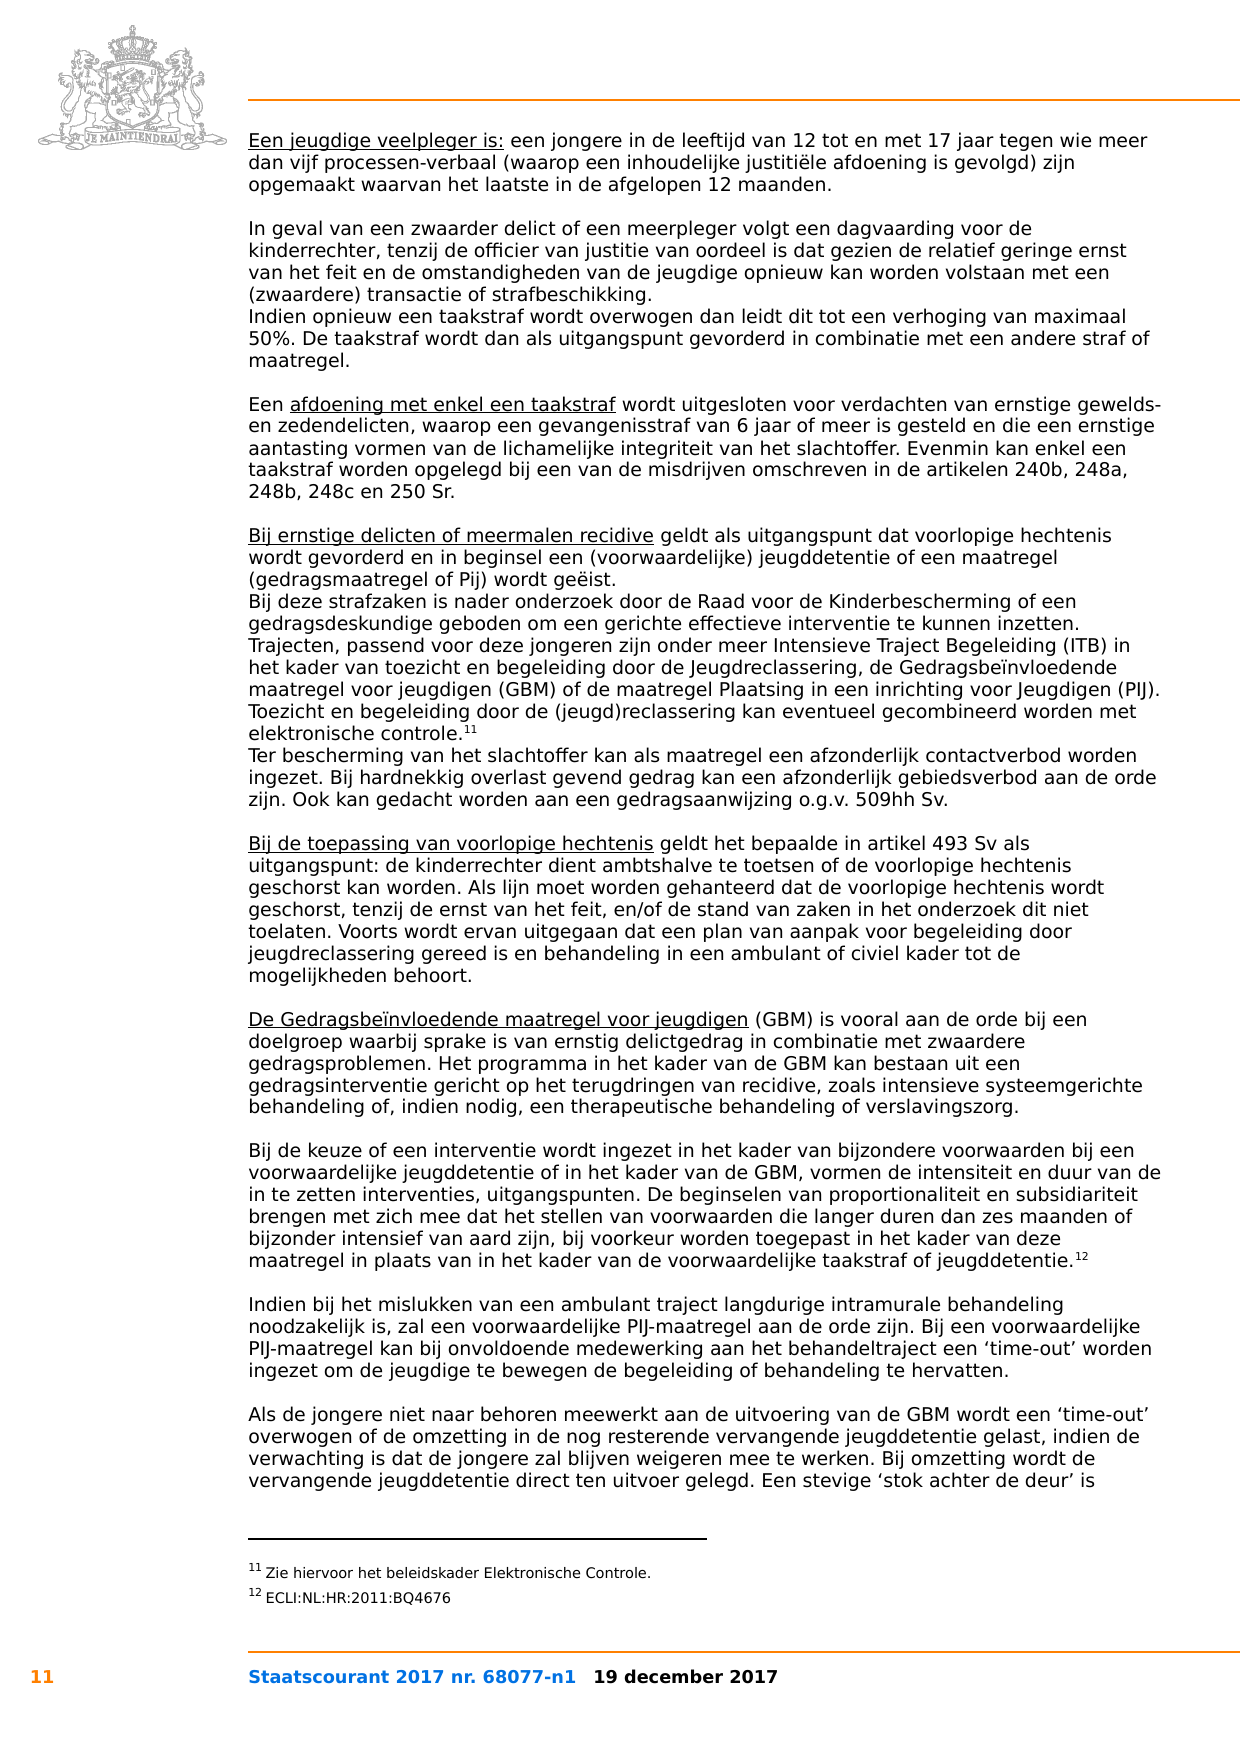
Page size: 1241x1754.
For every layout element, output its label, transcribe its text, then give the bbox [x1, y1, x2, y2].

text Bij de toepassing van voorlopige hechtenis geldt het bepaalde in artikel 493 Sv als uitgangspunt: de kinderrechter dient ambtshalve te toetsen of de voorlopige hechtenis geschorst kan worden. Als lijn moet worden gehanteerd dat de voorlopige hechtenis wordt geschorst, tenzij de ernst van het feit, en/of de stand van zaken in het onderzoek dit niet toelaten. Voorts wordt ervan uitgegaan dat een plan van aanpak voor begeleiding door jeugdreclassering gereed is en behandeling in een ambulant of civiel kader tot de mogelijkheden behoort. [248, 833, 1163, 987]
text Een afdoening met enkel een taakstraf wordt uitgesloten voor verdachten van ernstige gewelds- en zedendelicten, waarop een gevangenisstraf van 6 jaar of meer is gesteld en die een ernstige aantasting vormen van de lichamelijke integriteit van het slachtoffer. Evenmin kan enkel een taakstraf worden opgelegd bij een van de misdrijven omschreven in de artikelen 240b, 248a, 248b, 248c en 250 Sr. [248, 393, 1163, 503]
text Bij ernstige delicten of meermalen recidive geldt als uitgangspunt dat voorlopige hechtenis wordt gevorderd en in beginsel een (voorwaardelijke) jeugddetentie of een maatregel (gedragsmaatregel of Pij) wordt geëist. [248, 525, 1163, 591]
text Bij deze strafzaken is nader onderzoek door de Raad voor de Kinderbescherming of een gedragsdeskundige geboden om een gerichte effectieve interventie te kunnen inzetten. Trajecten, passend voor deze jongeren zijn onder meer Intensieve Traject Begeleiding (ITB) in het kader van toezicht en begeleiding door de Jeugdreclassering, de Gedragsbeïnvloedende maatregel voor jeugdigen (GBM) of de maatregel Plaatsing in een inrichting voor Jeugdigen (PIJ). [248, 591, 1163, 701]
text De Gedragsbeïnvloedende maatregel voor jeugdigen (GBM) is vooral aan de orde bij een doelgroep waarbij sprake is van ernstig delictgedrag in combinatie met zwaardere gedragsproblemen. Het programma in het kader van de GBM kan bestaan uit een gedragsinterventie gericht op het terugdringen van recidive, zoals intensieve systeemgerichte behandeling of, indien nodig, een therapeutische behandeling of verslavingszorg. [248, 1008, 1163, 1118]
text Indien opnieuw een taakstraf wordt overwogen dan leidt dit tot een verhoging van maximaal 50%. De taakstraf wordt dan als uitgangspunt gevorderd in combinatie met een andere straf of maatregel. [248, 306, 1163, 372]
text Zie hiervoor het beleidskader Elektronische Controle. [248, 1561, 1163, 1583]
text ECLI:NL:HR:2011:BQ4676 [248, 1586, 1163, 1608]
text Ter bescherming van het slachtoffer kan als maatregel een afzonderlijk contactverbod worden ingezet. Bij hardnekkig overlast gevend gedrag kan een afzonderlijk gebiedsverbod aan de orde zijn. Ook kan gedacht worden aan een gedragsaanwijzing o.g.v. 509hh Sv. [248, 745, 1163, 811]
text Bij de keuze of een interventie wordt ingezet in het kader van bijzondere voorwaarden bij een voorwaardelijke jeugddetentie of in het kader van de GBM, vormen de intensiteit en duur van de in te zetten interventies, uitgangspunten. De beginselen van proportionaliteit en subsidiariteit brengen met zich mee dat het stellen van voorwaarden die langer duren dan zes maanden of bijzonder intensief van aard zijn, bij voorkeur worden toegepast in het kader van deze maatregel in plaats van in het kader van de voorwaardelijke taakstraf of jeugddetentie. [248, 1140, 1163, 1272]
text Een jeugdige veelpleger is: een jongere in de leeftijd van 12 tot en met 17 jaar tegen wie meer dan vijf processen-verbaal (waarop een inhoudelijke justitiële afdoening is gevolgd) zijn opgemaakt waarvan het laatste in de afgelopen 12 maanden. [248, 130, 1163, 196]
picture [38, 25, 227, 150]
text Toezicht en begeleiding door de (jeugd)reclassering kan eventueel gecombineerd worden met elektronische controle. [248, 701, 1163, 745]
text Als de jongere niet naar behoren meewerkt aan de uitvoering van de GBM wordt een ‘time-out’ overwogen of de omzetting in de nog resterende vervangende jeugddetentie gelast, indien de verwachting is dat de jongere zal blijven weigeren mee te werken. Bij omzetting wordt de vervangende jeugddetentie direct ten uitvoer gelegd. Een stevige ‘stok achter de deur’ is [248, 1404, 1163, 1492]
text Indien bij het mislukken van een ambulant traject langdurige intramurale behandeling noodzakelijk is, zal een voorwaardelijke PIJ-maatregel aan de orde zijn. Bij een voorwaardelijke PIJ-maatregel kan bij onvoldoende medewerking aan het behandeltraject een ‘time-out’ worden ingezet om de jeugdige te bewegen de begeleiding of behandeling te hervatten. [248, 1294, 1163, 1382]
text In geval van een zwaarder delict of een meerpleger volgt een dagvaarding voor de kinderrechter, tenzij de officier van justitie van oordeel is dat gezien de relatief geringe ernst van het feit en de omstandigheden van de jeugdige opnieuw kan worden volstaan met een (zwaardere) transactie of strafbeschikking. [248, 218, 1163, 306]
